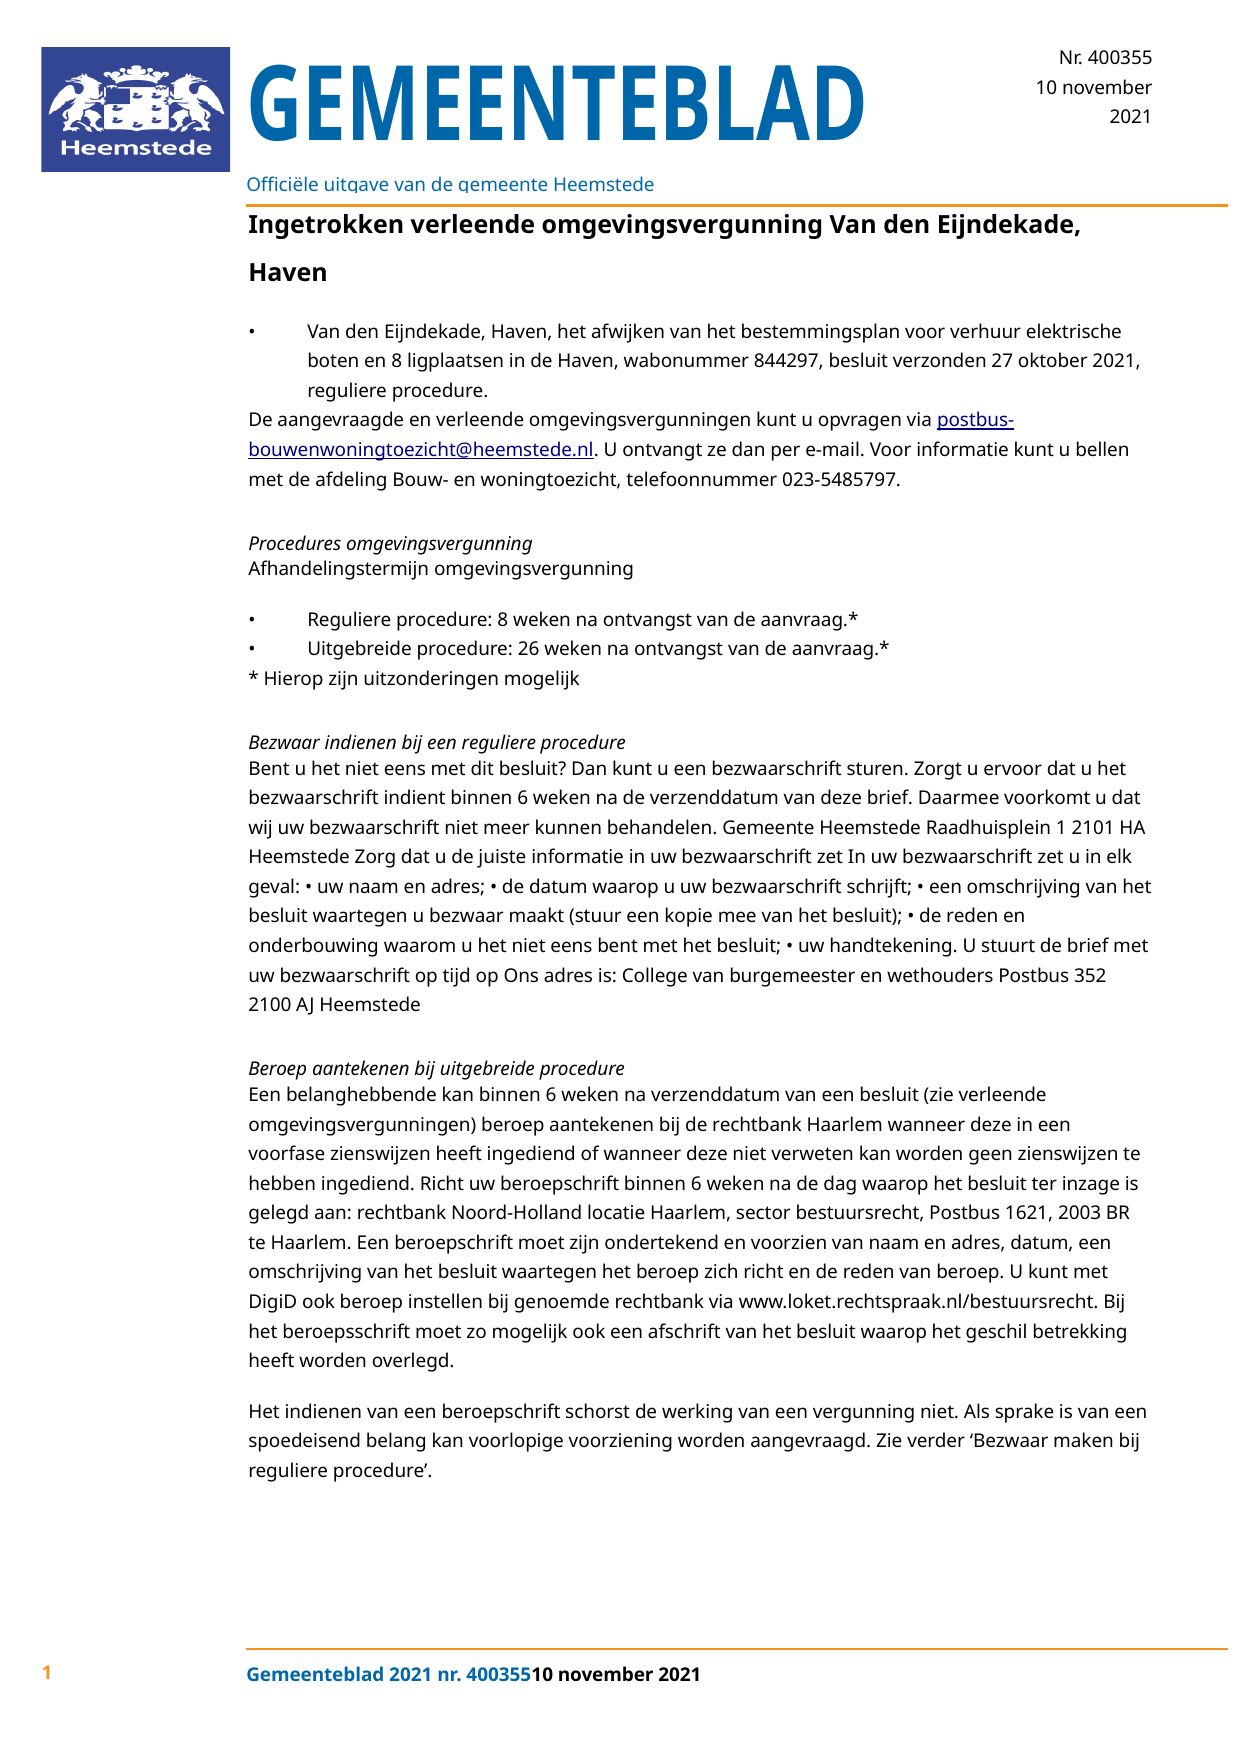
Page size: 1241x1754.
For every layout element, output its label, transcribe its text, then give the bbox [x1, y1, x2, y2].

text Afhandelingstermijn omgevingsvergunning [248, 556, 1152, 581]
text De aangevraagde en verleende omgevingsvergunningen kunt u opvragen via postbus-bouwenwoningtoezicht@heemstede.nl. U ontvangt ze dan per e-mail. Voor informatie kunt u bellen met de afdeling Bouw- en woningtoezicht, telefoonnummer 023-5485797. [248, 407, 1152, 492]
text Het indienen van een beroepschrift schorst de werking van een vergunning niet. Als sprake is van een spoedeisend belang kan voorlopige voorziening worden aangevraagd. Zie verder ‘Bezwaar maken bij reguliere procedure’. [248, 1398, 1152, 1483]
list Van den Eijndekade, Haven, het afwijken van het bestemmingsplan voor verhuur elektrische boten en 8 ligplaatsen in de Haven, wabonummer 844297, besluit verzonden 27 oktober 2021, reguliere procedure. [248, 318, 1152, 403]
list Uitgebreide procedure: 26 weken na ontvangst van de aanvraag.* [248, 636, 1152, 661]
text Bent u het niet eens met dit besluit? Dan kunt u een bezwaarschrift sturen. Zorgt u ervoor dat u het bezwaarschrift indient binnen 6 weken na de verzenddatum van deze brief. Daarmee voorkomt u dat wij uw bezwaarschrift niet meer kunnen behandelen. Gemeente Heemstede Raadhuisplein 1 2101 HA Heemstede Zorg dat u de juiste informatie in uw bezwaarschrift zet In uw bezwaarschrift zet u in elk geval: • uw naam en adres; • de datum waarop u uw bezwaarschrift schrijft; • een omschrijving van het besluit waartegen u bezwaar maakt (stuur een kopie mee van het besluit); • de reden en onderbouwing waarom u het niet eens bent met het besluit; • uw handtekening. U stuurt de brief met uw bezwaarschrift op tijd op Ons adres is: College van burgemeester en wethouders Postbus 352 2100 AJ Heemstede [248, 755, 1152, 1017]
text Bezwaar indienen bij een reguliere procedure [248, 729, 1152, 755]
text Procedures omgevingsvergunning [248, 530, 1152, 556]
text Beroep aantekenen bij uitgebreide procedure [248, 1055, 1152, 1081]
text Ingetrokken verleende omgevingsvergunning Van den Eijndekade, Haven [248, 207, 1152, 288]
list Reguliere procedure: 8 weken na ontvangst van de aanvraag.* [248, 606, 1152, 632]
picture [41, 47, 231, 172]
text Een belanghebbende kan binnen 6 weken na verzenddatum van een besluit (zie verleende omgevingsvergunningen) beroep aantekenen bij de rechtbank Haarlem wanneer deze in een voorfase zienswijzen heeft ingediend of wanneer deze niet verweten kan worden geen zienswijzen te hebben ingediend. Richt uw beroepschrift binnen 6 weken na de dag waarop het besluit ter inzage is gelegd aan: rechtbank Noord-Holland locatie Haarlem, sector bestuursrecht, Postbus 1621, 2003 BR te Haarlem. Een beroepschrift moet zijn ondertekend en voorzien van naam en adres, datum, een omschrijving van het besluit waartegen het beroep zich richt en de reden van beroep. U kunt met DigiD ook beroep instellen bij genoemde rechtbank via www.loket.rechtspraak.nl/bestuursrecht. Bij het beroepsschrift moet zo mogelijk ook een afschrift van het besluit waarop het geschil betrekking heeft worden overlegd. [248, 1081, 1152, 1373]
text * Hierop zijn uitzonderingen mogelijk [248, 665, 1152, 691]
